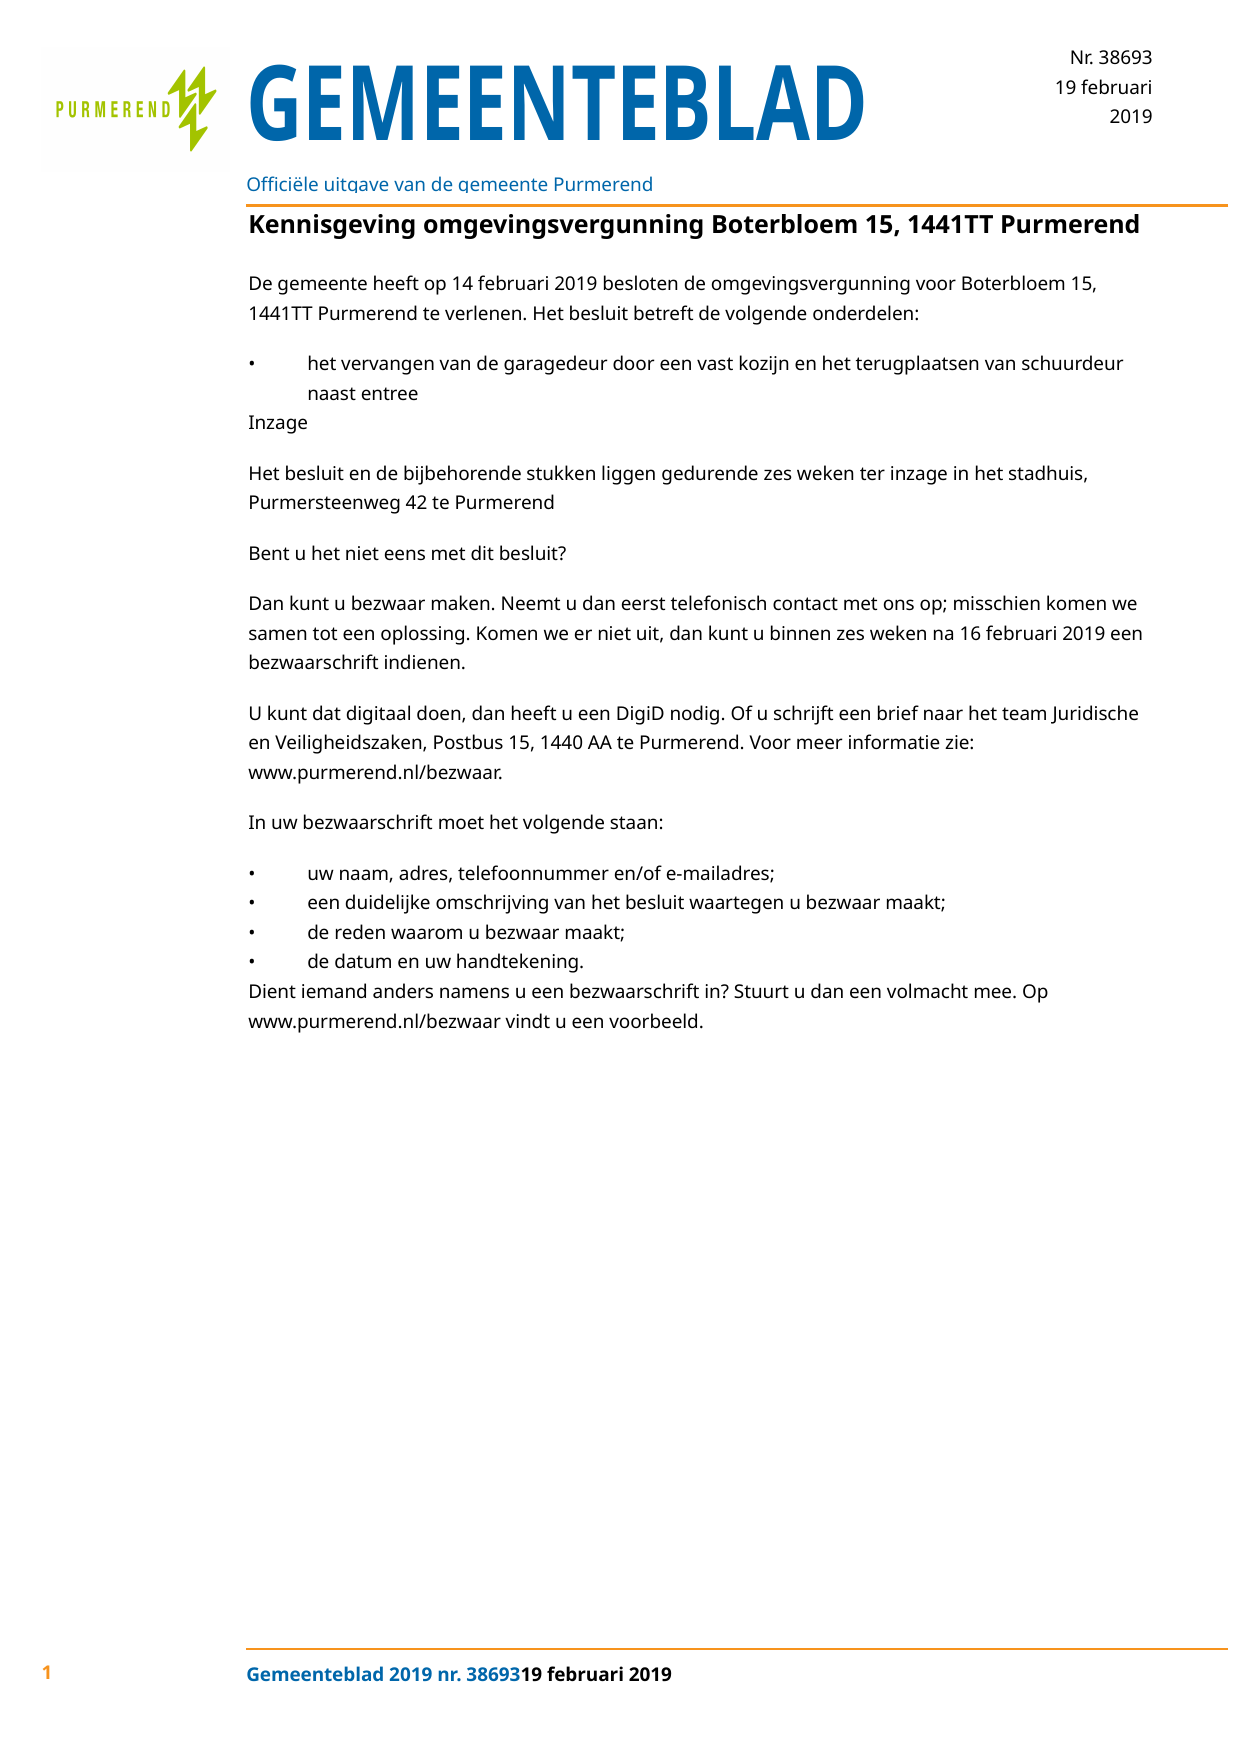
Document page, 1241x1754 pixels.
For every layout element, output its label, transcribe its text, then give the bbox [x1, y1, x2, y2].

text Dient iemand anders namens u een bezwaarschrift in? Stuurt u dan een volmacht mee. Op www.purmerend.nl/bezwaar vindt u een voorbeeld. [248, 978, 1152, 1033]
picture [41, 47, 231, 172]
text Inzage [248, 409, 1152, 435]
text Bent u het niet eens met dit besluit? [248, 540, 1152, 566]
text U kunt dat digitaal doen, dan heeft u een DigiD nodig. Of u schrijft een brief naar het team Juridische en Veiligheidszaken, Postbus 15, 1440 AA te Purmerend. Voor meer informatie zie: www.purmerend.nl/bezwaar. [248, 700, 1152, 785]
text Kennisgeving omgevingsvergunning Boterbloem 15, 1441TT Purmerend [248, 207, 1152, 241]
text De gemeente heeft op 14 februari 2019 besloten de omgevingsvergunning voor Boterbloem 15, 1441TT Purmerend te verlenen. Het besluit betreft de volgende onderdelen: [248, 270, 1152, 326]
list de reden waarom u bezwaar maakt; [248, 919, 1152, 945]
text Dan kunt u bezwaar maken. Neemt u dan eerst telefonisch contact met ons op; misschien komen we samen tot een oplossing. Komen we er niet uit, dan kunt u binnen zes weken na 16 februari 2019 een bezwaarschrift indienen. [248, 590, 1152, 675]
list een duidelijke omschrijving van het besluit waartegen u bezwaar maakt; [248, 889, 1152, 915]
list uw naam, adres, telefoonnummer en/of e-mailadres; [248, 860, 1152, 886]
list het vervangen van de garagedeur door een vast kozijn en het terugplaatsen van schuurdeur naast entree [248, 350, 1152, 406]
list de datum en uw handtekening. [248, 949, 1152, 974]
text Het besluit en de bijbehorende stukken liggen gedurende zes weken ter inzage in het stadhuis, Purmersteenweg 42 te Purmerend [248, 460, 1152, 515]
text In uw bezwaarschrift moet het volgende staan: [248, 809, 1152, 835]
